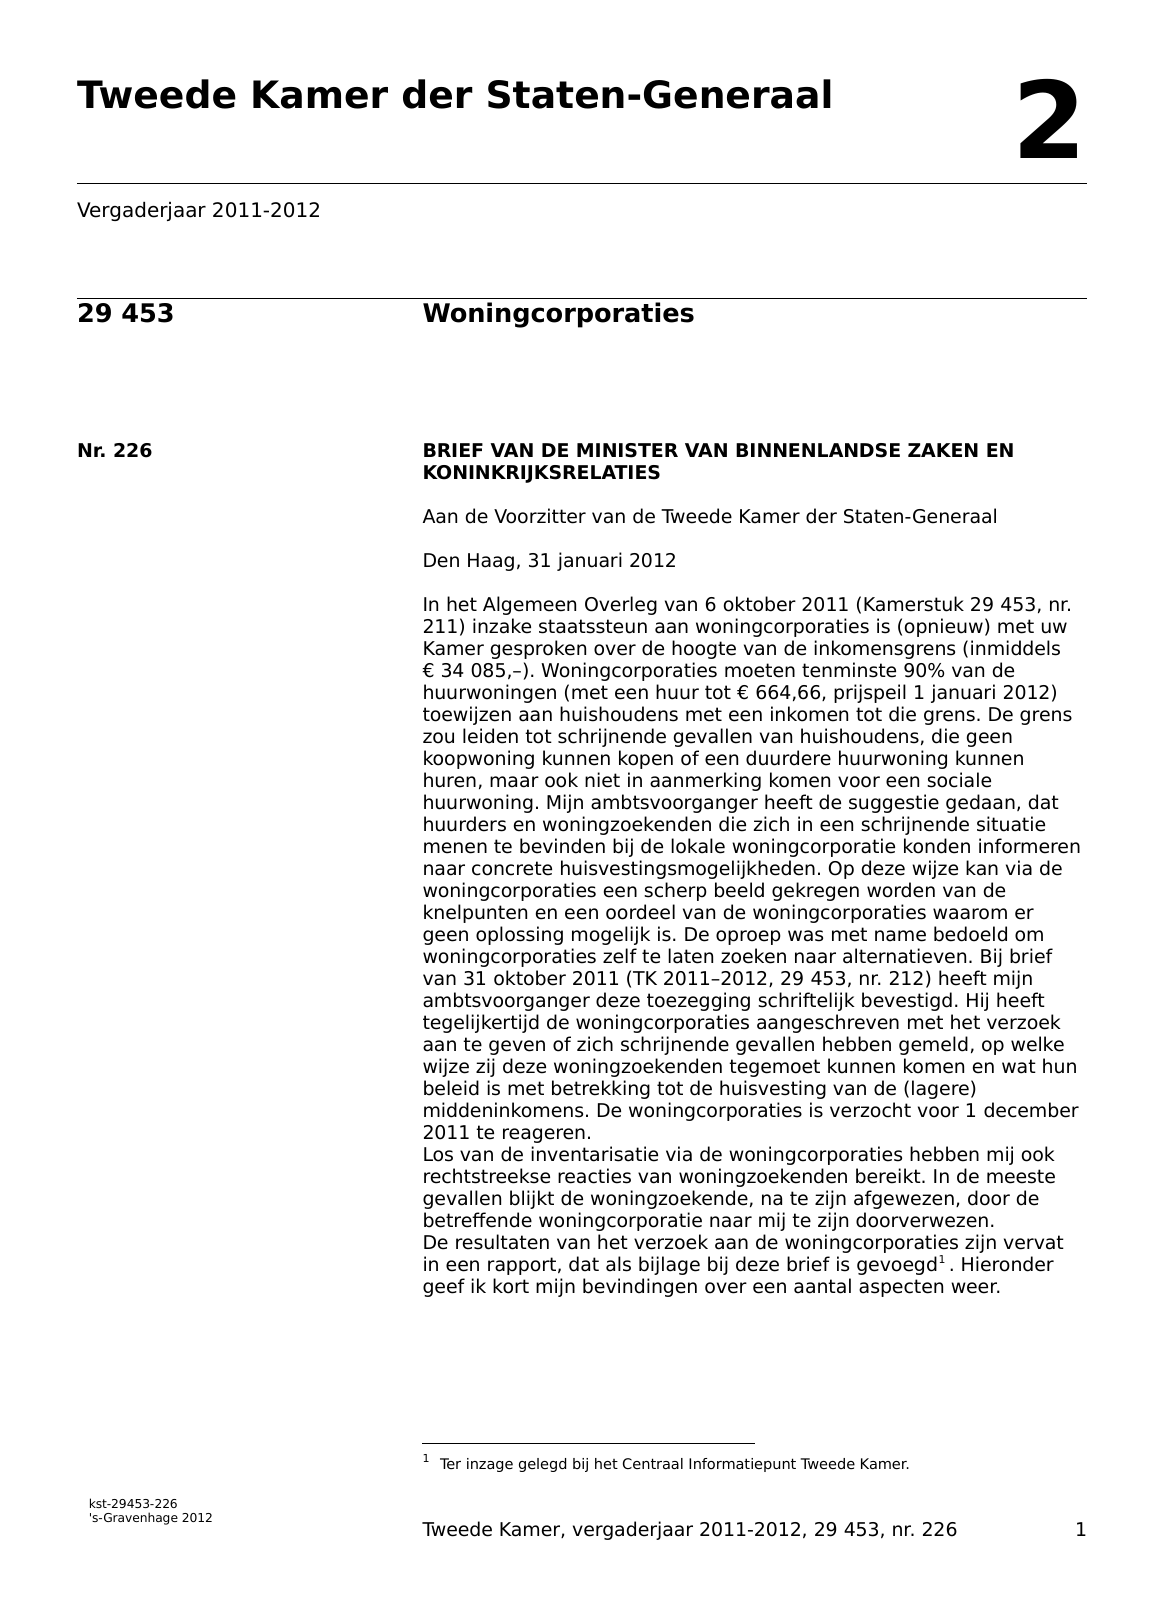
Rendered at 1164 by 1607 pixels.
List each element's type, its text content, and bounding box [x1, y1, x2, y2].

table_header 2 [886, 59, 1087, 183]
table_cell Vergaderjaar 2011-2012 [77, 184, 1087, 298]
subtitle 29 453 Woningcorporaties [77, 299, 1087, 329]
text 's-Gravenhage 2012 [88, 1511, 323, 1525]
subtitle Nr. 226 BRIEF VAN DE MINISTER VAN BINNENLANDSE ZAKEN EN KONINKRIJKSRELATIES [77, 440, 1087, 484]
text Aan de Voorzitter van de Tweede Kamer der Staten-Generaal [422, 506, 1087, 528]
text Los van de inventarisatie via de woningcorporaties hebben mij ook rechtstreekse reacties van woningzoekenden bereikt. In de meeste gevallen blijkt de woningzoekende, na te zijn afgewezen, door de betreffende woningcorporatie naar mij te zijn doorverwezen. [422, 1144, 1087, 1232]
text kst-29453-226 [88, 1497, 323, 1511]
text In het Algemeen Overleg van 6 oktober 2011 (Kamerstuk 29 453, nr. 211) inzake staatssteun aan woningcorporaties is (opnieuw) met uw Kamer gesproken over de hoogte van de inkomensgrens (inmiddels € 34 085,–). Woningcorporaties moeten tenminste 90% van de huurwoningen (met een huur tot € 664,66, prijspeil 1 januari 2012) toewijzen aan huishoudens met een inkomen tot die grens. De grens zou leiden tot schrijnende gevallen van huishoudens, die geen koopwoning kunnen kopen of een duurdere huurwoning kunnen huren, maar ook niet in aanmerking komen voor een sociale huurwoning. Mijn ambtsvoorganger heeft de suggestie gedaan, dat huurders en woningzoekenden die zich in een schrijnende situatie menen te bevinden bij de lokale woningcorporatie konden informeren naar concrete huisvestingsmogelijkheden. Op deze wijze kan via de woningcorporaties een scherp beeld gekregen worden van de knelpunten en een oordeel van de woningcorporaties waarom er geen oplossing mogelijk is. De oproep was met name bedoeld om woningcorporaties zelf te laten zoeken naar alternatieven. Bij brief van 31 oktober 2011 (TK 2011–2012, 29 453, nr. 212) heeft mijn ambtsvoorganger deze toezegging schriftelijk bevestigd. Hij heeft tegelijkertijd de woningcorporaties aangeschreven met het verzoek aan te geven of zich schrijnende gevallen hebben gemeld, op welke wijze zij deze woningzoekenden tegemoet kunnen komen en wat hun beleid is met betrekking tot de huisvesting van de (lagere) middeninkomens. De woningcorporaties is verzocht voor 1 december 2011 te reageren. [422, 594, 1087, 1144]
text De resultaten van het verzoek aan de woningcorporaties zijn vervat in een rapport, dat als bijlage bij deze brief is gevoegd. Hieronder geef ik kort mijn bevindingen over een aantal aspecten weer. [422, 1232, 1087, 1297]
text Ter inzage gelegd bij het Centraal Informatiepunt Tweede Kamer. [422, 1452, 1087, 1474]
table_header Tweede Kamer der Staten-Generaal [77, 59, 886, 183]
text Den Haag, 31 januari 2012 [422, 550, 1087, 572]
